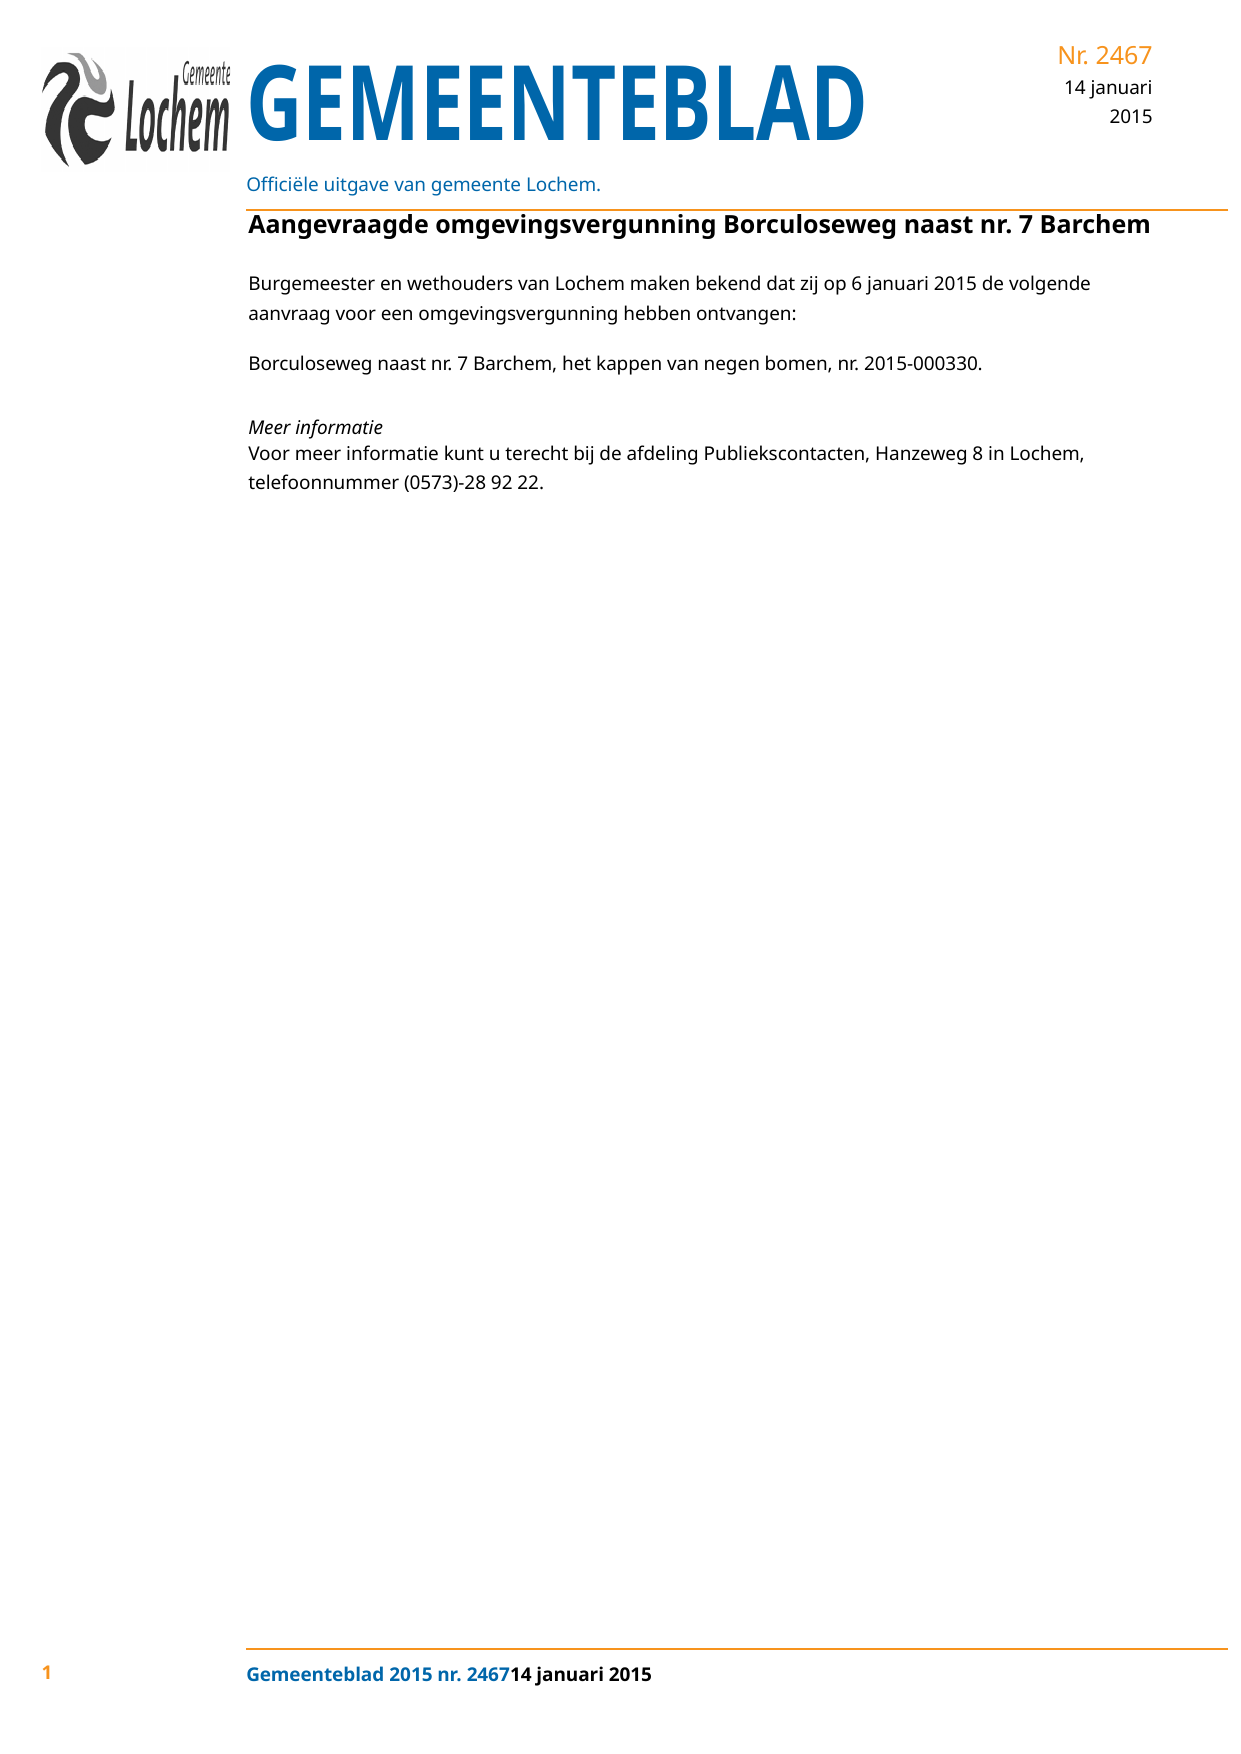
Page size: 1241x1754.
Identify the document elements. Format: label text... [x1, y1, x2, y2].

text Meer informatie [248, 414, 1152, 440]
picture [41, 47, 231, 172]
text Voor meer informatie kunt u terecht bij de afdeling Publiekscontacten, Hanzeweg 8 in Lochem, telefoonnummer (0573)-28 92 22. [248, 440, 1152, 495]
text Aangevraagde omgevingsvergunning Borculoseweg naast nr. 7 Barchem [248, 211, 1152, 241]
text Burgemeester en wethouders van Lochem maken bekend dat zij op 6 januari 2015 de volgende aanvraag voor een omgevingsvergunning hebben ontvangen: [248, 270, 1152, 326]
text Borculoseweg naast nr. 7 Barchem, het kappen van negen bomen, nr. 2015-000330. [248, 350, 1152, 376]
